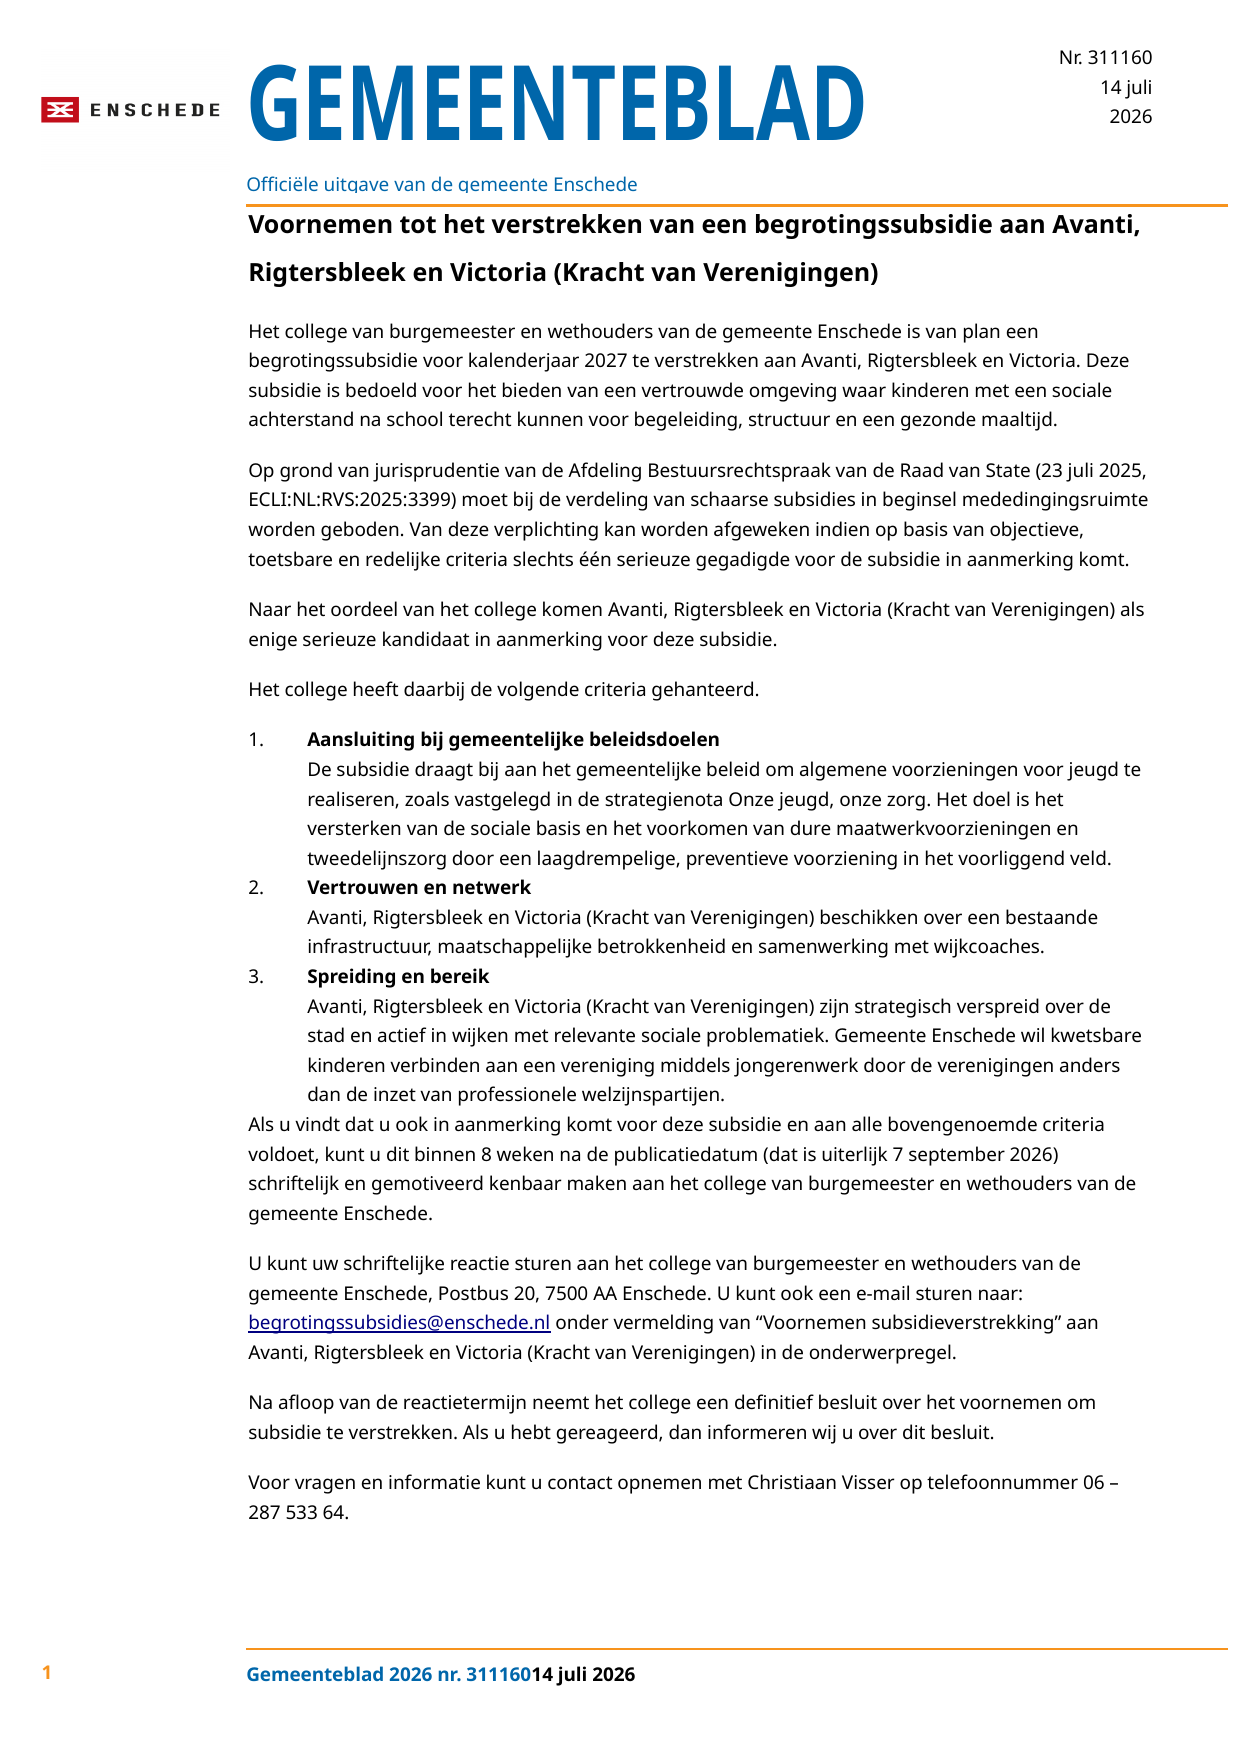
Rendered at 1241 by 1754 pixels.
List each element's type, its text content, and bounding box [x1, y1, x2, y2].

text Naar het oordeel van het college komen Avanti, Rigtersbleek en Victoria (Kracht van Verenigingen) als enige serieuze kandidaat in aanmerking voor deze subsidie. [248, 596, 1152, 652]
text Als u vindt dat u ook in aanmerking komt voor deze subsidie en aan alle bovengenoemde criteria voldoet, kunt u dit binnen 8 weken na de publicatiedatum (dat is uiterlijk 7 september 2026) schriftelijk en gemotiveerd kenbaar maken aan het college van burgemeester en wethouders van de gemeente Enschede. [248, 1111, 1152, 1226]
text Het college heeft daarbij de volgende criteria gehanteerd. [248, 676, 1152, 702]
list Vertrouwen en netwerk [248, 874, 1152, 900]
list Avanti, Rigtersbleek en Victoria (Kracht van Verenigingen) beschikken over een bestaande infrastructuur, maatschappelijke betrokkenheid en samenwerking met wijkcoaches. [248, 904, 1152, 959]
text Het college van burgemeester en wethouders van de gemeente Enschede is van plan een begrotingssubsidie voor kalenderjaar 2027 te verstrekken aan Avanti, Rigtersbleek en Victoria. Deze subsidie is bedoeld voor het bieden van een vertrouwde omgeving waar kinderen met een sociale achterstand na school terecht kunnen voor begeleiding, structuur en een gezonde maaltijd. [248, 318, 1152, 432]
picture [41, 47, 231, 172]
list De subsidie draagt bij aan het gemeentelijke beleid om algemene voorzieningen voor jeugd te realiseren, zoals vastgelegd in de strategienota Onze jeugd, onze zorg. Het doel is het versterken van de sociale basis en het voorkomen van dure maatwerkvoorzieningen en tweedelijnszorg door een laagdrempelige, preventieve voorziening in het voorliggend veld. [248, 756, 1152, 871]
text Voor vragen en informatie kunt u contact opnemen met Christiaan Visser op telefoonnummer 06 – 287 533 64. [248, 1469, 1152, 1525]
text Op grond van jurisprudentie van de Afdeling Bestuursrechtspraak van de Raad van State (23 juli 2025, ECLI:NL:RVS:2025:3399) moet bij de verdeling van schaarse subsidies in beginsel mededingingsruimte worden geboden. Van deze verplichting kan worden afgeweken indien op basis van objectieve, toetsbare en redelijke criteria slechts één serieuze gegadigde voor de subsidie in aanmerking komt. [248, 457, 1152, 572]
list Avanti, Rigtersbleek en Victoria (Kracht van Verenigingen) zijn strategisch verspreid over de stad en actief in wijken met relevante sociale problematiek. Gemeente Enschede wil kwetsbare kinderen verbinden aan een vereniging middels jongerenwerk door de verenigingen anders dan de inzet van professionele welzijnspartijen. [248, 993, 1152, 1107]
text Voornemen tot het verstrekken van een begrotingssubsidie aan Avanti, Rigtersbleek en Victoria (Kracht van Verenigingen) [248, 207, 1152, 288]
text U kunt uw schriftelijke reactie sturen aan het college van burgemeester en wethouders van de gemeente Enschede, Postbus 20, 7500 AA Enschede. U kunt ook een e-mail sturen naar: begrotingssubsidies@enschede.nl onder vermelding van “Voornemen subsidieverstrekking” aan Avanti, Rigtersbleek en Victoria (Kracht van Verenigingen) in de onderwerpregel. [248, 1250, 1152, 1365]
list Spreiding en bereik [248, 963, 1152, 989]
text Na afloop van de reactietermijn neemt het college een definitief besluit over het voornemen om subsidie te verstrekken. Als u hebt gereageerd, dan informeren wij u over dit besluit. [248, 1389, 1152, 1445]
list Aansluiting bij gemeentelijke beleidsdoelen [248, 727, 1152, 752]
